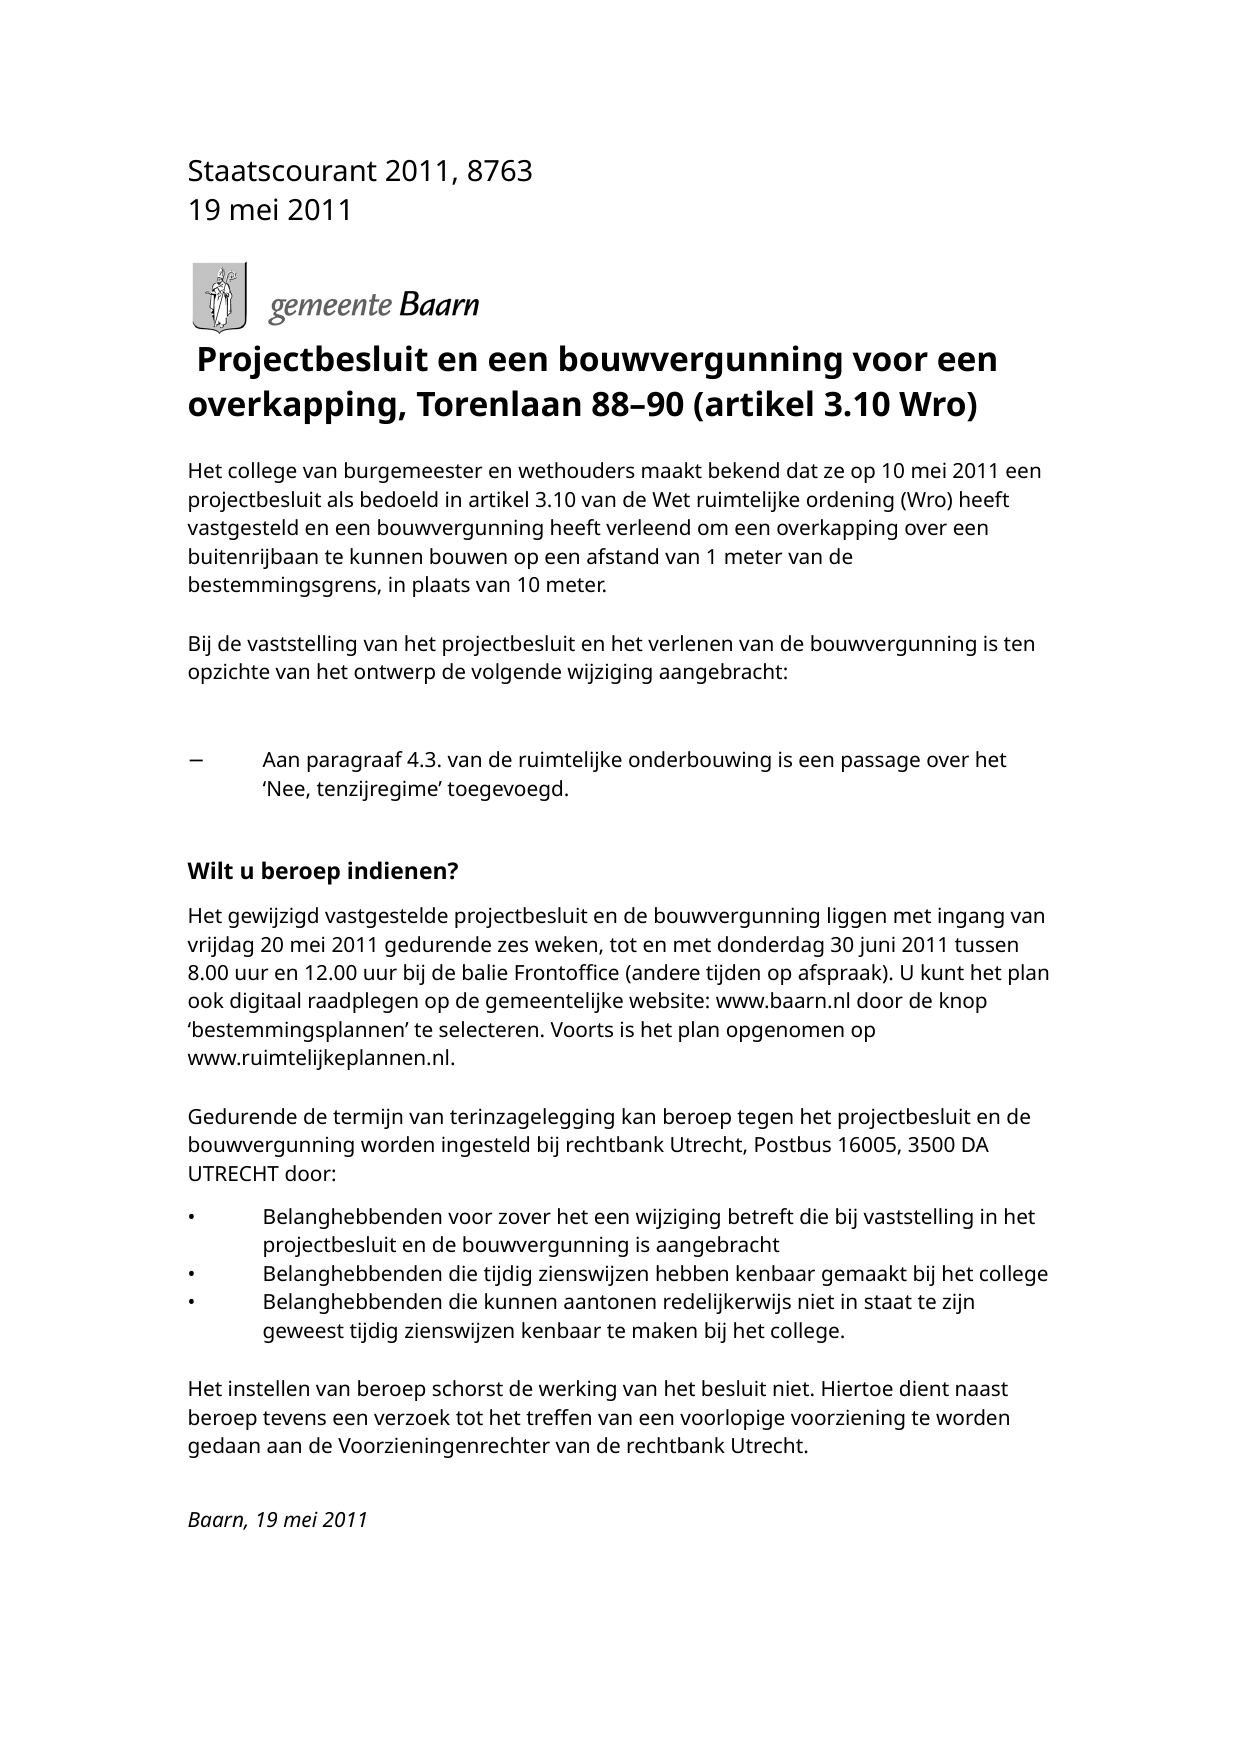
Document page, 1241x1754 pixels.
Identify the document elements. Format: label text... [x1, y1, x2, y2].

text Bij de vaststelling van het projectbesluit en het verlenen van de bouwvergunning is ten opzichte van het ontwerp de volgende wijziging aangebracht: [187, 629, 1053, 686]
text Het gewijzigd vastgestelde projectbesluit en de bouwvergunning liggen met ingang van vrijdag 20 mei 2011 gedurende zes weken, tot en met donderdag 30 juni 2011 tussen 8.00 uur en 12.00 uur bij de balie Frontoffice (andere tijden op afspraak). U kunt het plan ook digitaal raadplegen op de gemeentelijke website: www.baarn.nl door de knop ‘bestemmingsplannen’ te selecteren. Voorts is het plan opgenomen op www.ruimtelijkeplannen.nl. [187, 901, 1053, 1072]
list Belanghebbenden die kunnen aantonen redelijkerwijs niet in staat te zijn geweest tijdig zienswijzen kenbaar te maken bij het college. [187, 1287, 1053, 1344]
text Gedurende de termijn van terinzagelegging kan beroep tegen het projectbesluit en de bouwvergunning worden ingesteld bij rechtbank Utrecht, Postbus 16005, 3500 DA UTRECHT door: [187, 1102, 1053, 1187]
list Aan paragraaf 4.3. van de ruimtelijke onderbouwing is een passage over het ‘Nee, tenzijregime’ toegevoegd. [187, 746, 1053, 802]
text Baarn, 19 mei 2011 [187, 1505, 1053, 1533]
subtitle Projectbesluit en een bouwvergunning voor een overkapping, Torenlaan 88–90 (artikel 3.10 Wro) [187, 271, 1053, 427]
text Het college van burgemeester en wethouders maakt bekend dat ze op 10 mei 2011 een projectbesluit als bedoeld in artikel 3.10 van de Wet ruimtelijke ordening (Wro) heeft vastgesteld en een bouwvergunning heeft verleend om een overkapping over een buitenrijbaan te kunnen bouwen op een afstand van 1 meter van de bestemmingsgrens, in plaats van 10 meter. [187, 457, 1053, 599]
text 19 mei 2011 [187, 190, 1053, 229]
subtitle Wilt u beroep indienen? [187, 855, 1053, 886]
list Belanghebbenden die tijdig zienswijzen hebben kenbaar gemaakt bij het college [187, 1259, 1053, 1287]
text Het instellen van beroep schorst de werking van het besluit niet. Hiertoe dient naast beroep tevens een verzoek tot het treffen van een voorlopige voorziening te worden gedaan aan de Voorzieningenrechter van de rechtbank Utrecht. [187, 1374, 1053, 1460]
picture [187, 258, 484, 336]
list Belanghebbenden voor zover het een wijziging betreft die bij vaststelling in het projectbesluit en de bouwvergunning is aangebracht [187, 1202, 1053, 1259]
text Staatscourant 2011, 8763 [187, 150, 1053, 190]
